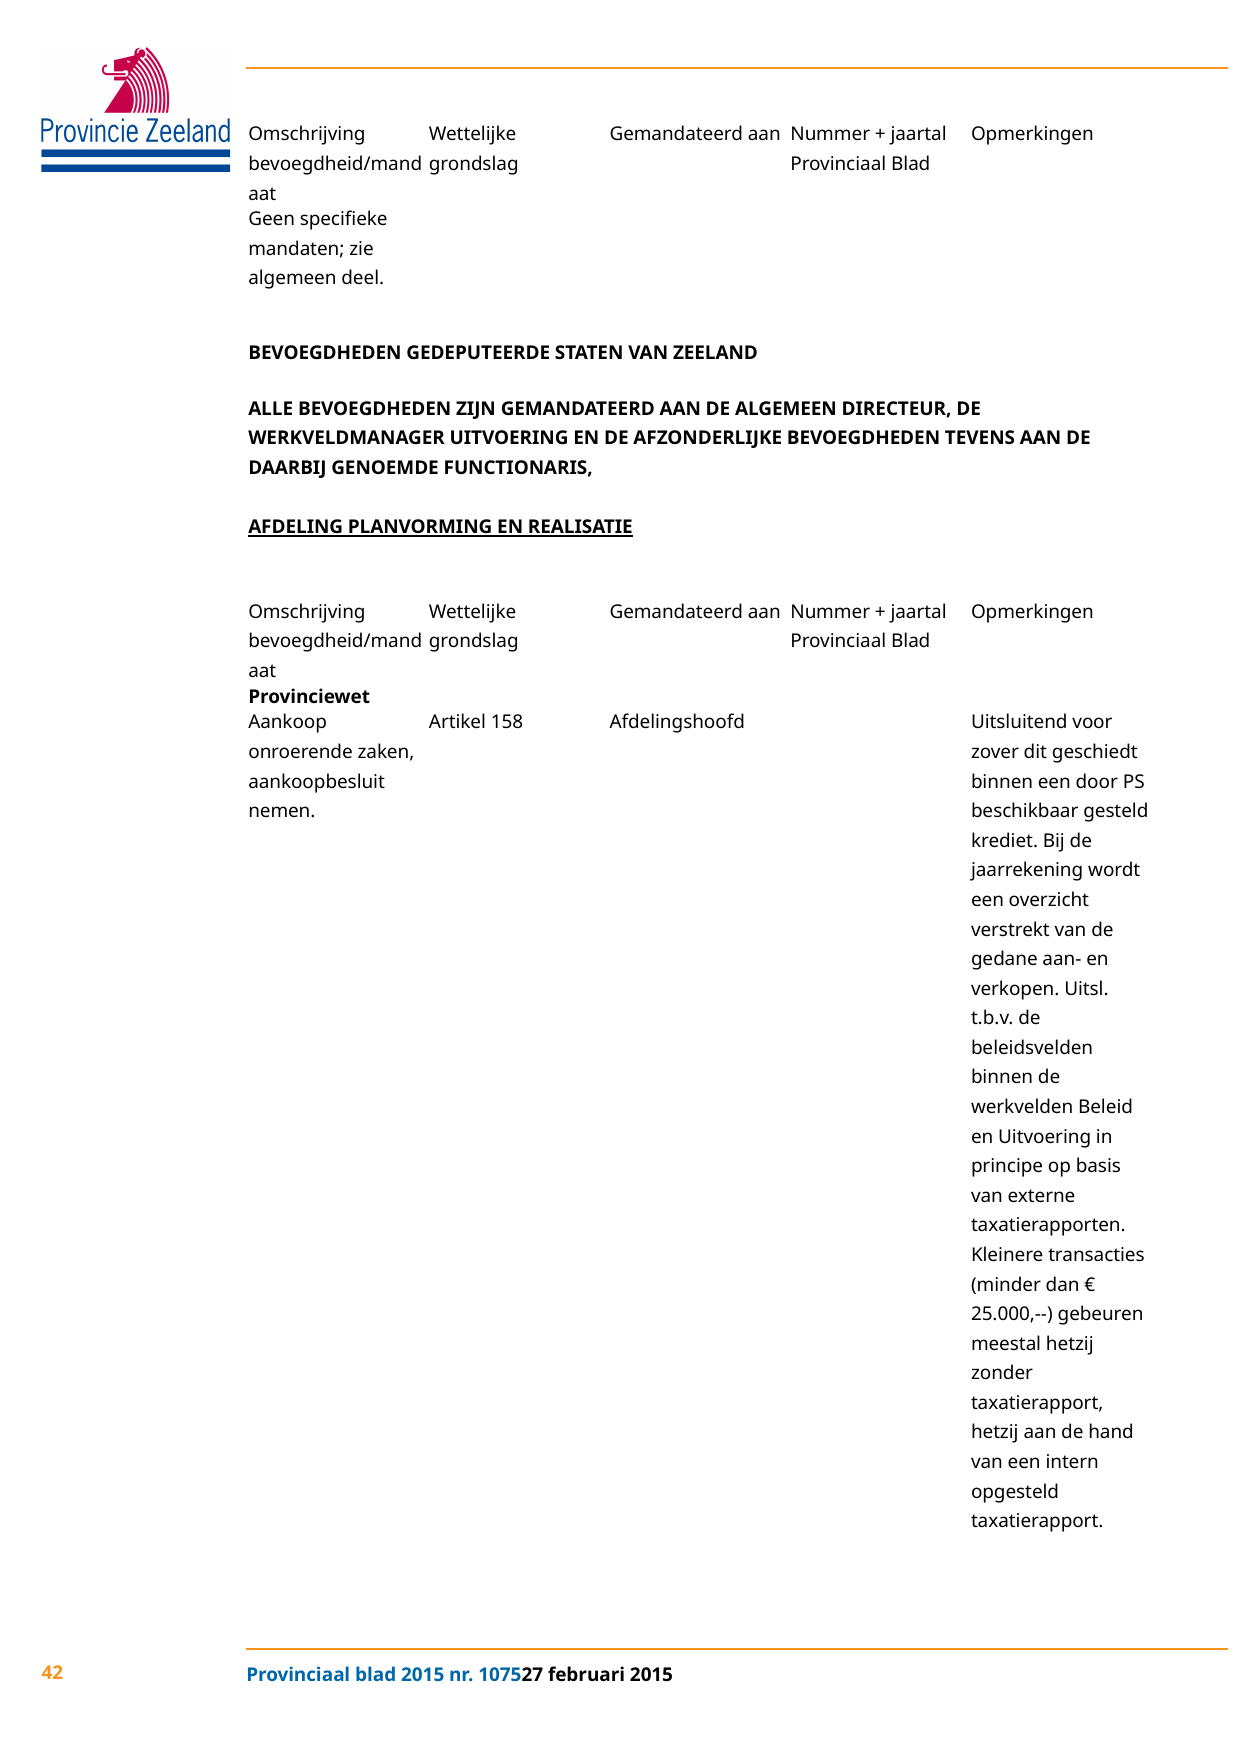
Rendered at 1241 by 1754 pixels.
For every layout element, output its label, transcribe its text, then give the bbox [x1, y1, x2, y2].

table_cell Provinciewet [248, 683, 429, 709]
table_header Omschrijving bevoegdheid/mandaat [248, 121, 429, 205]
table_cell [790, 709, 971, 1533]
table_cell [790, 205, 971, 290]
table_header Opmerkingen [971, 598, 1152, 683]
table_cell [609, 205, 790, 290]
table_header Opmerkingen [971, 121, 1152, 205]
table_cell [971, 205, 1152, 290]
table_cell Geen specifieke mandaten; zie algemeen deel. [248, 205, 429, 290]
text BEVOEGDHEDEN GEDEPUTEERDE STATEN VAN ZEELAND [248, 337, 1152, 365]
table_cell [429, 205, 609, 290]
table_header Nummer + jaartal Provinciaal Blad [790, 598, 971, 683]
table_cell Aankoop onroerende zaken, aankoopbesluit nemen. [248, 709, 429, 1533]
table_header Wettelijke grondslag [429, 121, 609, 205]
text ALLE BEVOEGDHEDEN ZIJN GEMANDATEERD AAN DE ALGEMEEN DIRECTEUR, DE WERKVELDMANAGER UITVOERING EN DE AFZONDERLIJKE BEVOEGDHEDEN TEVENS AAN DE DAARBIJ GENOEMDE FUNCTIONARIS, [248, 395, 1152, 480]
table_header Gemandateerd aan [609, 598, 790, 683]
table_cell [971, 683, 1152, 709]
table_cell [429, 683, 609, 709]
table_cell Artikel 158 [429, 709, 609, 1533]
table_header Omschrijving bevoegdheid/mandaat [248, 598, 429, 683]
text AFDELING PLANVORMING EN REALISATIE [248, 513, 1152, 539]
table_header Gemandateerd aan [609, 121, 790, 205]
table_cell [790, 683, 971, 709]
table_header Nummer + jaartal Provinciaal Blad [790, 121, 971, 205]
table_header Wettelijke grondslag [429, 598, 609, 683]
picture [41, 47, 231, 172]
table_cell [609, 683, 790, 709]
table_cell Uitsluitend voor zover dit geschiedt binnen een door PS beschikbaar gesteld krediet. Bij de jaarrekening wordt een overzicht verstrekt van de gedane aan- en verkopen. Uitsl. t.b.v. de beleidsvelden binnen de werkvelden Beleid en Uitvoering in principe op basis van externe taxatierapporten. Kleinere transacties (minder dan € 25.000,--) gebeuren meestal hetzij zonder taxatierapport, hetzij aan de hand van een intern opgesteld taxatierapport. [971, 709, 1152, 1533]
table_cell Afdelingshoofd [609, 709, 790, 1533]
